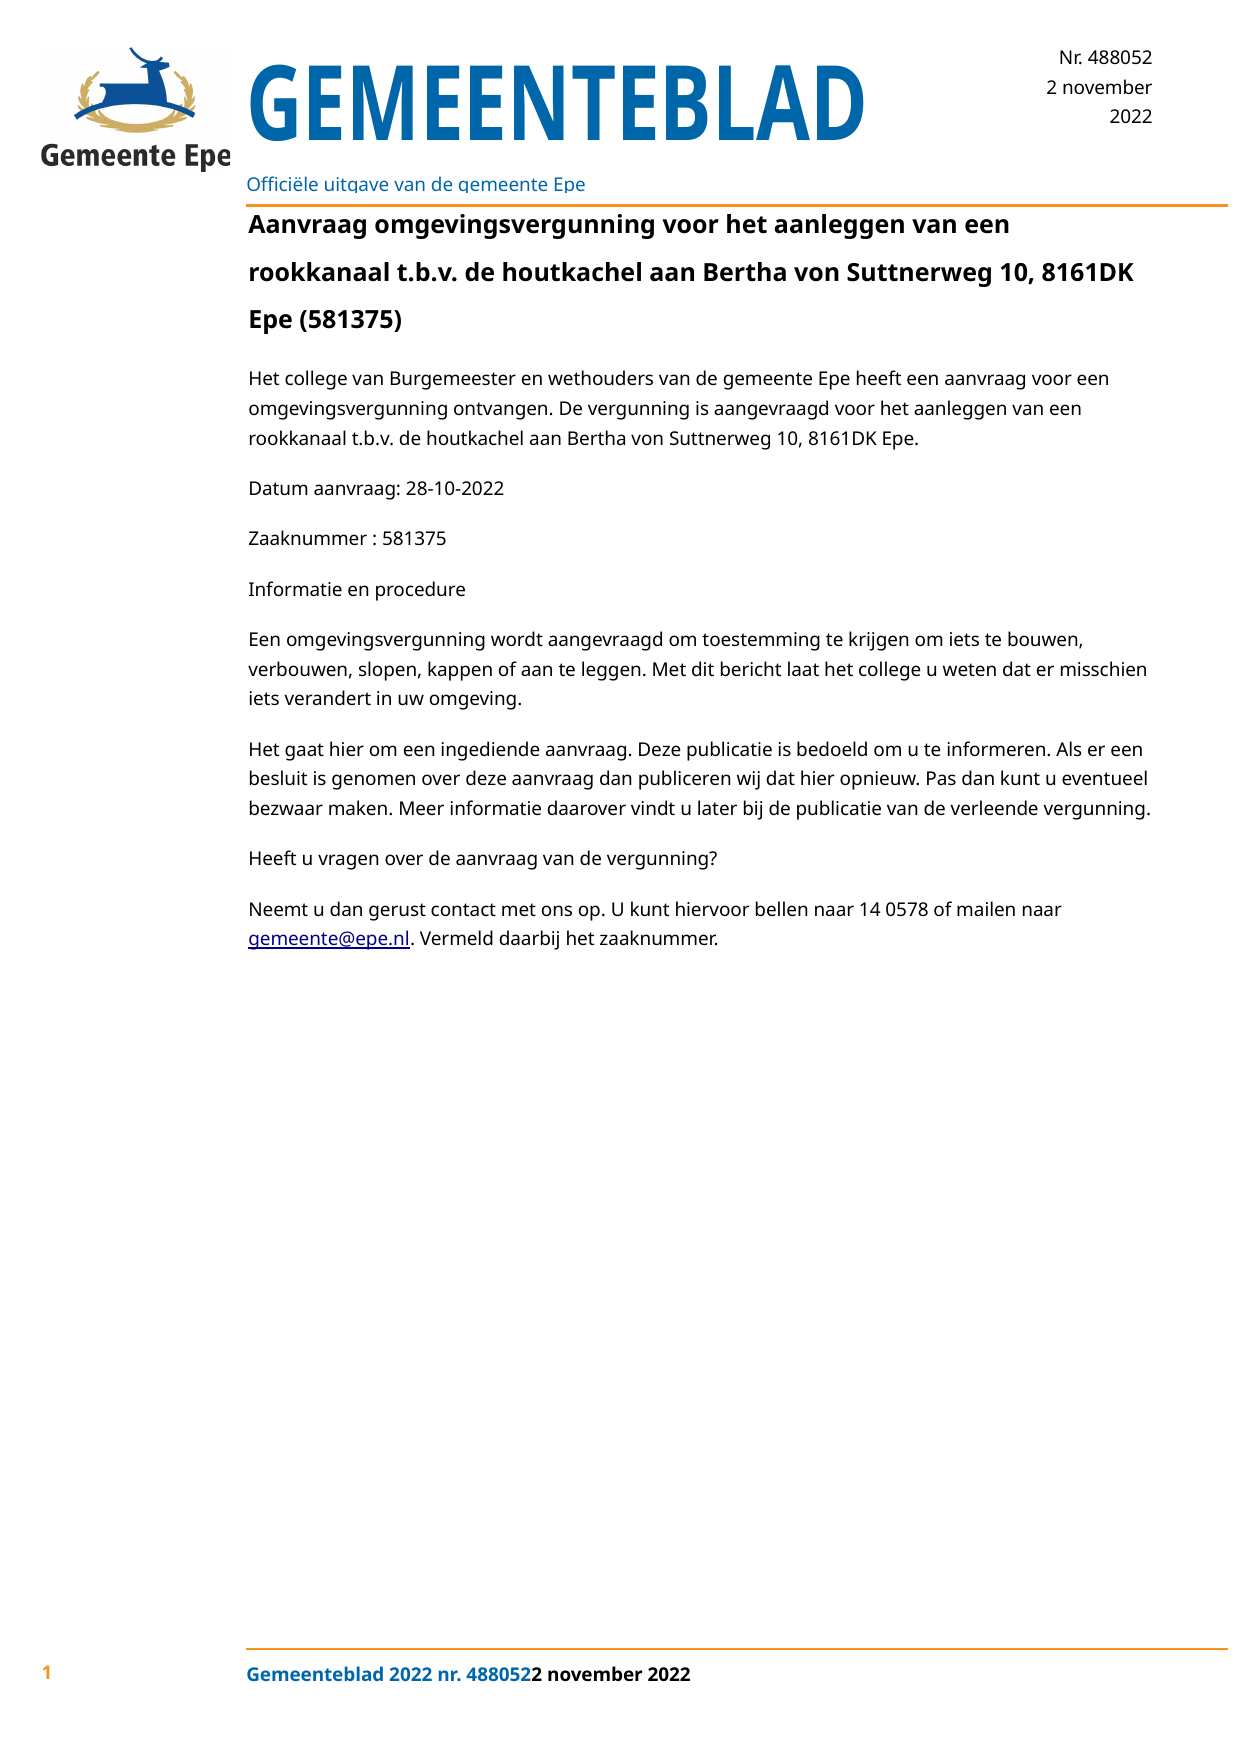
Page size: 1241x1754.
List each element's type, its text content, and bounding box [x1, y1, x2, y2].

text Het gaat hier om een ingediende aanvraag. Deze publicatie is bedoeld om u te informeren. Als er een besluit is genomen over deze aanvraag dan publiceren wij dat hier opnieuw. Pas dan kunt u eventueel bezwaar maken. Meer informatie daarover vindt u later bij de publicatie van de verleende vergunning. [248, 736, 1152, 821]
text Het college van Burgemeester en wethouders van de gemeente Epe heeft een aanvraag voor een omgevingsvergunning ontvangen. De vergunning is aangevraagd voor het aanleggen van een rookkanaal t.b.v. de houtkachel aan Bertha von Suttnerweg 10, 8161DK Epe. [248, 366, 1152, 450]
picture [41, 47, 231, 172]
text Zaaknummer : 581375 [248, 526, 1152, 551]
text Aanvraag omgevingsvergunning voor het aanleggen van een rookkanaal t.b.v. de houtkachel aan Bertha von Suttnerweg 10, 8161DK Epe (581375) [248, 207, 1152, 336]
text Een omgevingsvergunning wordt aangevraagd om toestemming te krijgen om iets te bouwen, verbouwen, slopen, kappen of aan te leggen. Met dit bericht laat het college u weten dat er misschien iets verandert in uw omgeving. [248, 626, 1152, 711]
text Datum aanvraag: 28-10-2022 [248, 475, 1152, 501]
text Neemt u dan gerust contact met ons op. U kunt hiervoor bellen naar 14 0578 of mailen naar gemeente@epe.nl. Vermeld daarbij het zaaknummer. [248, 896, 1152, 951]
text Heeft u vragen over de aanvraag van de vergunning? [248, 846, 1152, 871]
text Informatie en procedure [248, 576, 1152, 602]
